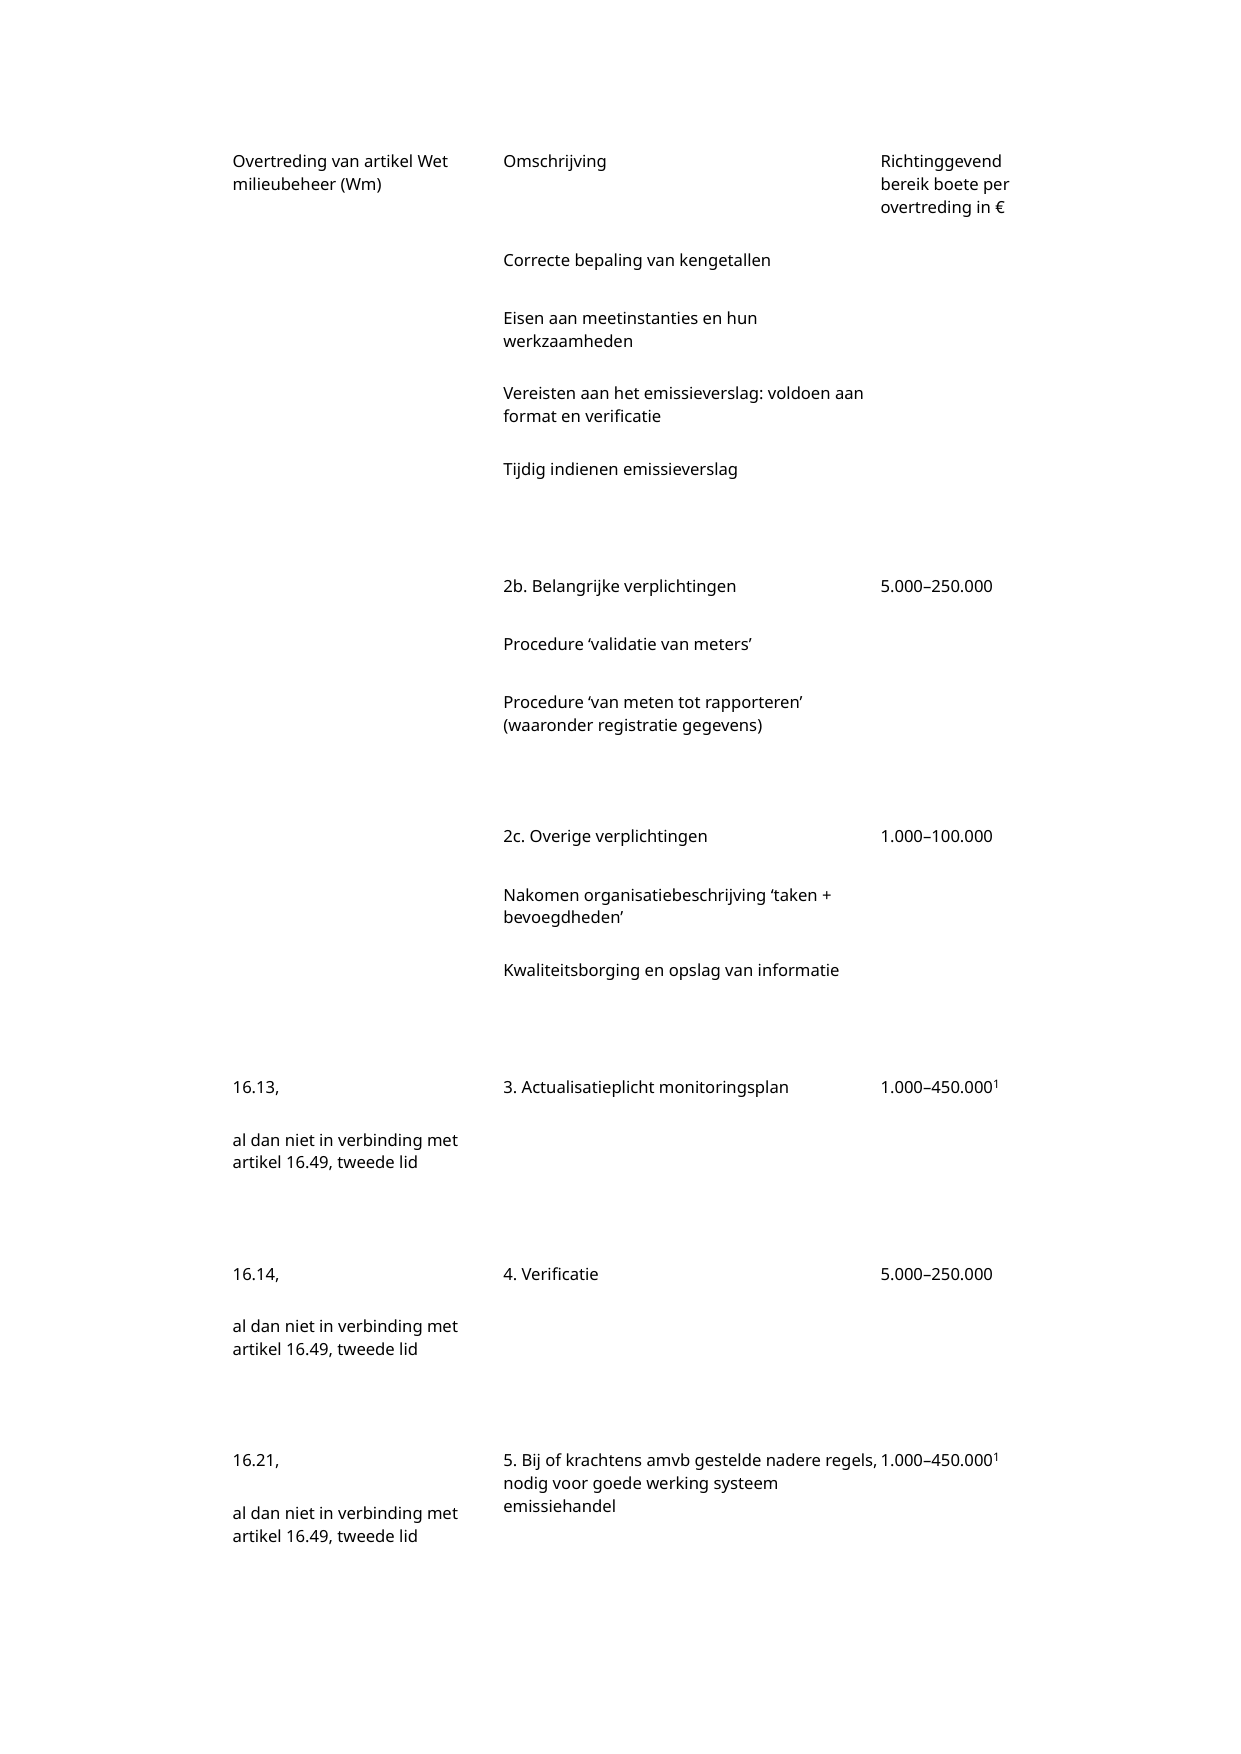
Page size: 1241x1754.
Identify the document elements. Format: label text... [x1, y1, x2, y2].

table_cell [880, 248, 1053, 307]
table_cell [233, 825, 503, 883]
table_cell 2c. Overige verplichtingen [503, 825, 880, 883]
table_cell 16.14, al dan niet in verbinding met artikel 16.49, tweede lid [233, 1262, 503, 1390]
table_cell [233, 884, 503, 959]
table_cell [880, 691, 1053, 767]
table_cell Nakomen organisatiebeschrijving ‘taken + bevoegdheden’ [503, 884, 880, 959]
table_cell 5.000–250.000 [880, 574, 1053, 633]
table_cell [233, 248, 503, 307]
table_cell [880, 307, 1053, 382]
table_cell [880, 767, 1053, 825]
table_cell [233, 1204, 503, 1262]
table_cell Vereisten aan het emissieverslag: voldoen aan format en verificatie [503, 382, 880, 457]
table_cell [233, 633, 503, 691]
table_cell [880, 1390, 1053, 1449]
table_cell Correcte bepaling van kengetallen [503, 248, 880, 307]
table_cell 5.000–250.000 [880, 1262, 1053, 1390]
table_cell [233, 382, 503, 457]
table_cell [880, 959, 1053, 1017]
table_cell Kwaliteitsborging en opslag van informatie [503, 959, 880, 1017]
table_cell [233, 574, 503, 633]
table_cell 2b. Belangrijke verplichtingen [503, 574, 880, 633]
table_cell 5. Bij of krachtens amvb gestelde nadere regels, nodig voor goede werking systeem emissiehandel [503, 1449, 880, 1577]
table_cell [233, 959, 503, 1017]
table_cell 1.000–450.0001 [880, 1449, 1053, 1577]
table_cell [880, 516, 1053, 574]
table_cell Tijdig indienen emissieverslag [503, 458, 880, 516]
table_cell [880, 382, 1053, 457]
table_cell [503, 1390, 880, 1449]
table_cell Eisen aan meetinstanties en hun werkzaamheden [503, 307, 880, 382]
table_header Omschrijving [503, 150, 880, 248]
table_cell [503, 1017, 880, 1076]
table_cell [880, 1017, 1053, 1076]
table_cell [233, 767, 503, 825]
table_cell 4. Verificatie [503, 1262, 880, 1390]
table_cell [880, 458, 1053, 516]
table_cell [233, 1390, 503, 1449]
table_cell [503, 1204, 880, 1262]
table_cell [233, 516, 503, 574]
table_cell 1.000–450.0001 [880, 1076, 1053, 1204]
table_cell [233, 458, 503, 516]
table_cell [503, 767, 880, 825]
table_cell [880, 1204, 1053, 1262]
table_cell Procedure ‘van meten tot rapporteren’ (waaronder registratie gegevens) [503, 691, 880, 767]
table_cell [880, 884, 1053, 959]
table_cell [233, 1017, 503, 1076]
table_cell 3. Actualisatieplicht monitoringsplan [503, 1076, 880, 1204]
table_cell 16.13, al dan niet in verbinding met artikel 16.49, tweede lid [233, 1076, 503, 1204]
table_cell [503, 516, 880, 574]
table_header Richtinggevend bereik boete per overtreding in € [880, 150, 1053, 248]
table_header Overtreding van artikel Wet milieubeheer (Wm) [233, 150, 503, 248]
table_cell Procedure ‘validatie van meters’ [503, 633, 880, 691]
table_cell 1.000–100.000 [880, 825, 1053, 883]
table_cell [233, 307, 503, 382]
table_cell [880, 633, 1053, 691]
table_cell [233, 691, 503, 767]
table_cell 16.21, al dan niet in verbinding met artikel 16.49, tweede lid [233, 1449, 503, 1577]
